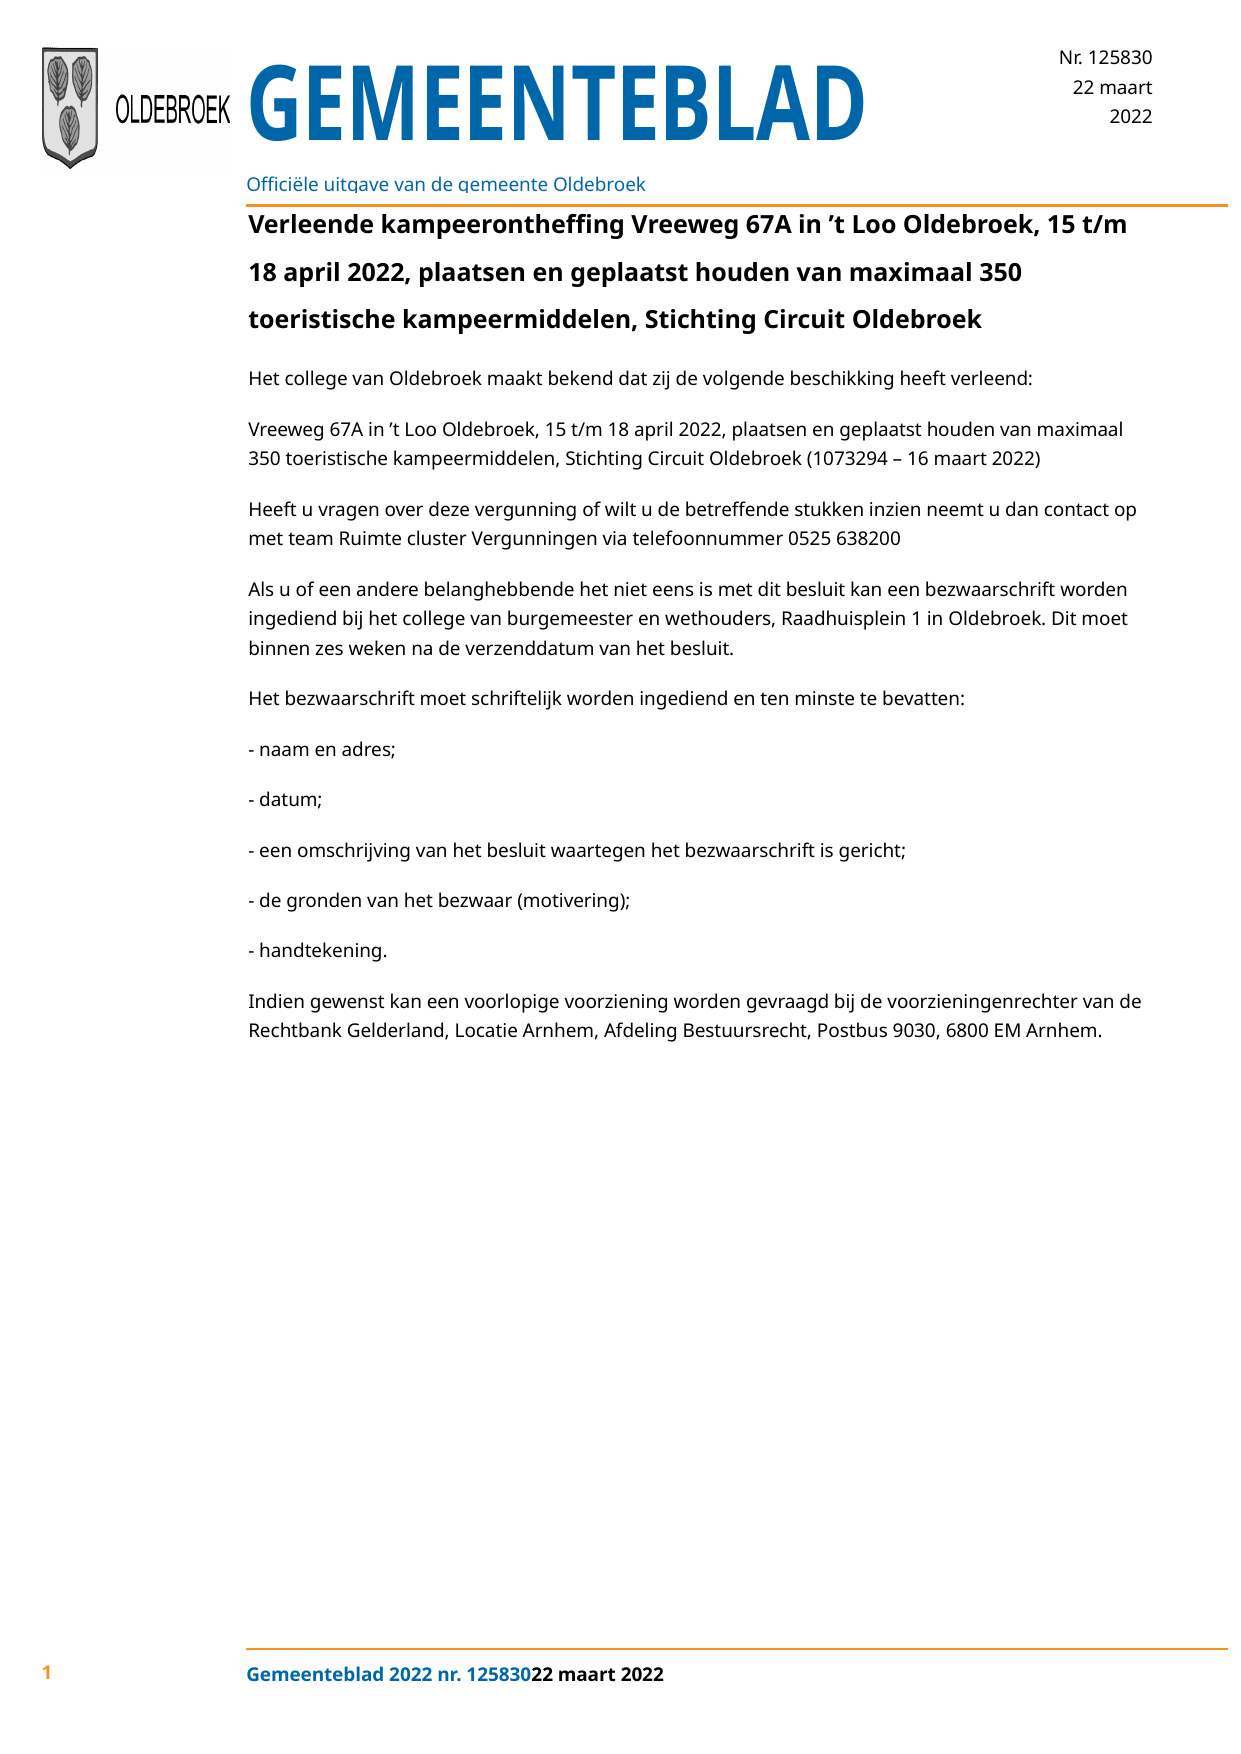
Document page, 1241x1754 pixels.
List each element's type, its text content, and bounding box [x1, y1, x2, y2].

text Heeft u vragen over deze vergunning of wilt u de betreffende stukken inzien neemt u dan contact op met team Ruimte cluster Vergunningen via telefoonnummer 0525 638200 [248, 496, 1152, 551]
text - datum; [248, 786, 1152, 812]
text - de gronden van het bezwaar (motivering); [248, 887, 1152, 913]
text Het bezwaarschrift moet schriftelijk worden ingediend en ten minste te bevatten: [248, 686, 1152, 711]
text Vreeweg 67A in ’t Loo Oldebroek, 15 t/m 18 april 2022, plaatsen en geplaatst houden van maximaal 350 toeristische kampeermiddelen, Stichting Circuit Oldebroek (1073294 – 16 maart 2022) [248, 416, 1152, 471]
picture [41, 47, 231, 172]
text - een omschrijving van het besluit waartegen het bezwaarschrift is gericht; [248, 837, 1152, 862]
text - naam en adres; [248, 736, 1152, 762]
text Verleende kampeerontheffing Vreeweg 67A in ’t Loo Oldebroek, 15 t/m 18 april 2022, plaatsen en geplaatst houden van maximaal 350 toeristische kampeermiddelen, Stichting Circuit Oldebroek [248, 207, 1152, 336]
text Indien gewenst kan een voorlopige voorziening worden gevraagd bij de voorzieningenrechter van de Rechtbank Gelderland, Locatie Arnhem, Afdeling Bestuursrecht, Postbus 9030, 6800 EM Arnhem. [248, 988, 1152, 1043]
text - handtekening. [248, 938, 1152, 963]
text Het college van Oldebroek maakt bekend dat zij de volgende beschikking heeft verleend: [248, 366, 1152, 391]
text Als u of een andere belanghebbende het niet eens is met dit besluit kan een bezwaarschrift worden ingediend bij het college van burgemeester en wethouders, Raadhuisplein 1 in Oldebroek. Dit moet binnen zes weken na de verzenddatum van het besluit. [248, 576, 1152, 661]
